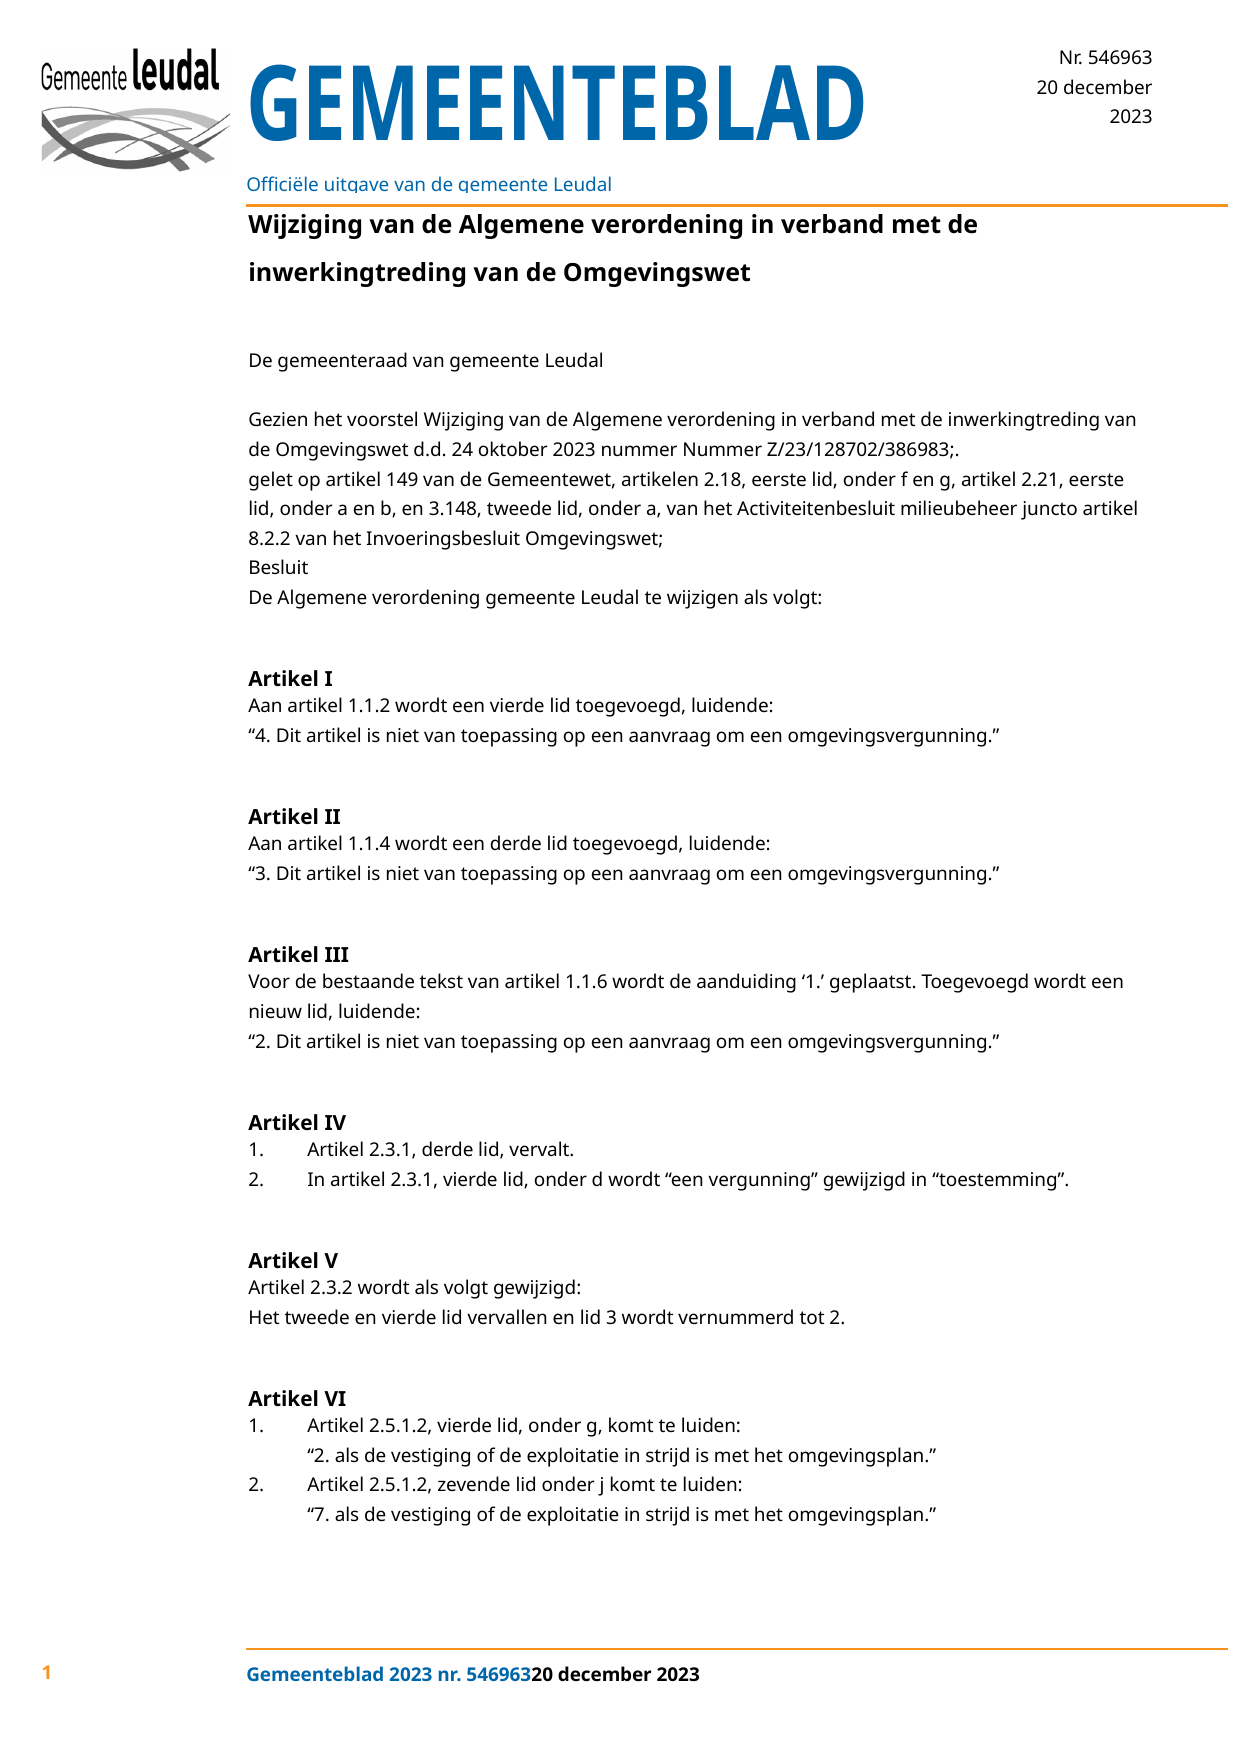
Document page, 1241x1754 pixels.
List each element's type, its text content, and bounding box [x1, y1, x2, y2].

picture [41, 47, 231, 172]
text “4. Dit artikel is niet van toepassing op een aanvraag om een omgevingsvergunning.” [248, 722, 1152, 748]
list Artikel 2.3.1, derde lid, vervalt. [248, 1136, 1152, 1162]
text Artikel V [248, 1246, 1152, 1274]
list Artikel 2.5.1.2, zevende lid onder j komt te luiden: [248, 1471, 1152, 1497]
list In artikel 2.3.1, vierde lid, onder d wordt “een vergunning” gewijzigd in “toestemming”. [248, 1166, 1152, 1192]
text “2. Dit artikel is niet van toepassing op een aanvraag om een omgevingsvergunning.” [248, 1028, 1152, 1053]
text Voor de bestaande tekst van artikel 1.1.6 wordt de aanduiding ‘1.’ geplaatst. Toegevoegd wordt een nieuw lid, luidende: [248, 969, 1152, 1024]
text Artikel III [248, 940, 1152, 969]
list “7. als de vestiging of de exploitatie in strijd is met het omgevingsplan.” [248, 1501, 1152, 1527]
text Wijziging van de Algemene verordening in verband met de inwerkingtreding van de Omgevingswet [248, 207, 1152, 288]
text Aan artikel 1.1.2 wordt een vierde lid toegevoegd, luidende: [248, 693, 1152, 718]
text Het tweede en vierde lid vervallen en lid 3 wordt vernummerd tot 2. [248, 1304, 1152, 1329]
list Artikel 2.5.1.2, vierde lid, onder g, komt te luiden: [248, 1412, 1152, 1438]
text Artikel VI [248, 1384, 1152, 1412]
text De Algemene verordening gemeente Leudal te wijzigen als volgt: [248, 584, 1152, 610]
text De gemeenteraad van gemeente Leudal [248, 347, 1152, 373]
text gelet op artikel 149 van de Gemeentewet, artikelen 2.18, eerste lid, onder f en g, artikel 2.21, eerste lid, onder a en b, en 3.148, tweede lid, onder a, van het Activiteitenbesluit milieubeheer juncto artikel 8.2.2 van het Invoeringsbesluit Omgevingswet; [248, 466, 1152, 551]
text Gezien het voorstel Wijziging van de Algemene verordening in verband met de inwerkingtreding van de Omgevingswet d.d. 24 oktober 2023 nummer Nummer Z/23/128702/386983;. [248, 407, 1152, 462]
text Artikel 2.3.2 wordt als volgt gewijzigd: [248, 1274, 1152, 1300]
list “2. als de vestiging of de exploitatie in strijd is met het omgevingsplan.” [248, 1442, 1152, 1468]
text Artikel IV [248, 1108, 1152, 1136]
text Artikel I [248, 664, 1152, 693]
text Artikel II [248, 802, 1152, 831]
text “3. Dit artikel is niet van toepassing op een aanvraag om een omgevingsvergunning.” [248, 860, 1152, 886]
text Aan artikel 1.1.4 wordt een derde lid toegevoegd, luidende: [248, 831, 1152, 856]
text Besluit [248, 554, 1152, 580]
